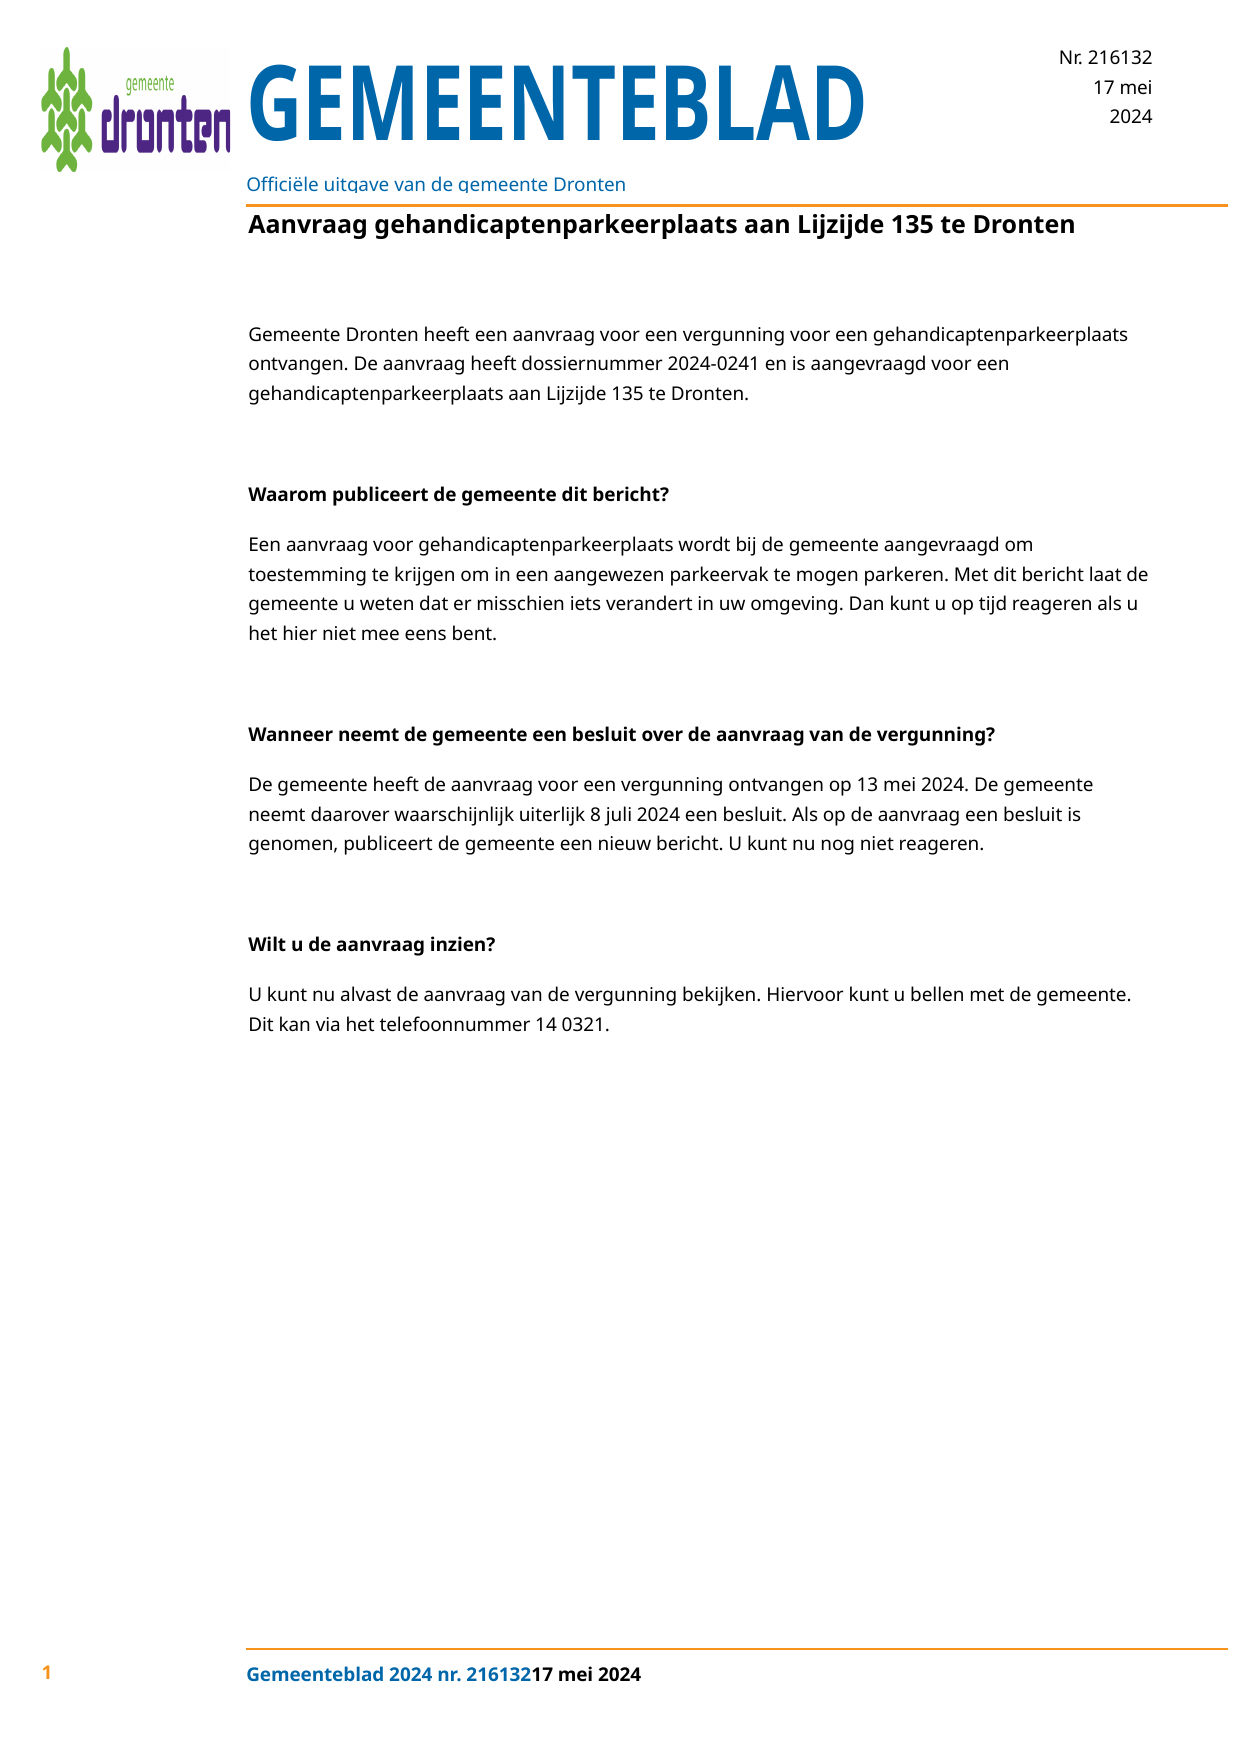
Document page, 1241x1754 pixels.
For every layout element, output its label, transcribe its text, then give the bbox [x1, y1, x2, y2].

picture [41, 47, 231, 172]
text Wanneer neemt de gemeente een besluit over de aanvraag van de vergunning? [248, 721, 1152, 746]
text Aanvraag gehandicaptenparkeerplaats aan Lijzijde 135 te Dronten [248, 207, 1152, 241]
text Gemeente Dronten heeft een aanvraag voor een vergunning voor een gehandicaptenparkeerplaats ontvangen. De aanvraag heeft dossiernummer 2024-0241 en is aangevraagd voor een gehandicaptenparkeerplaats aan Lijzijde 135 te Dronten. [248, 321, 1152, 406]
text Waarom publiceert de gemeente dit bericht? [248, 481, 1152, 506]
text De gemeente heeft de aanvraag voor een vergunning ontvangen op 13 mei 2024. De gemeente neemt daarover waarschijnlijk uiterlijk 8 juli 2024 een besluit. Als op de aanvraag een besluit is genomen, publiceert de gemeente een nieuw bericht. U kunt nu nog niet reageren. [248, 771, 1152, 856]
text U kunt nu alvast de aanvraag van de vergunning bekijken. Hiervoor kunt u bellen met de gemeente. Dit kan via het telefoonnummer 14 0321. [248, 982, 1152, 1037]
text Wilt u de aanvraag inzien? [248, 931, 1152, 957]
text Een aanvraag voor gehandicaptenparkeerplaats wordt bij de gemeente aangevraagd om toestemming te krijgen om in een aangewezen parkeervak te mogen parkeren. Met dit bericht laat de gemeente u weten dat er misschien iets verandert in uw omgeving. Dan kunt u op tijd reageren als u het hier niet mee eens bent. [248, 531, 1152, 646]
